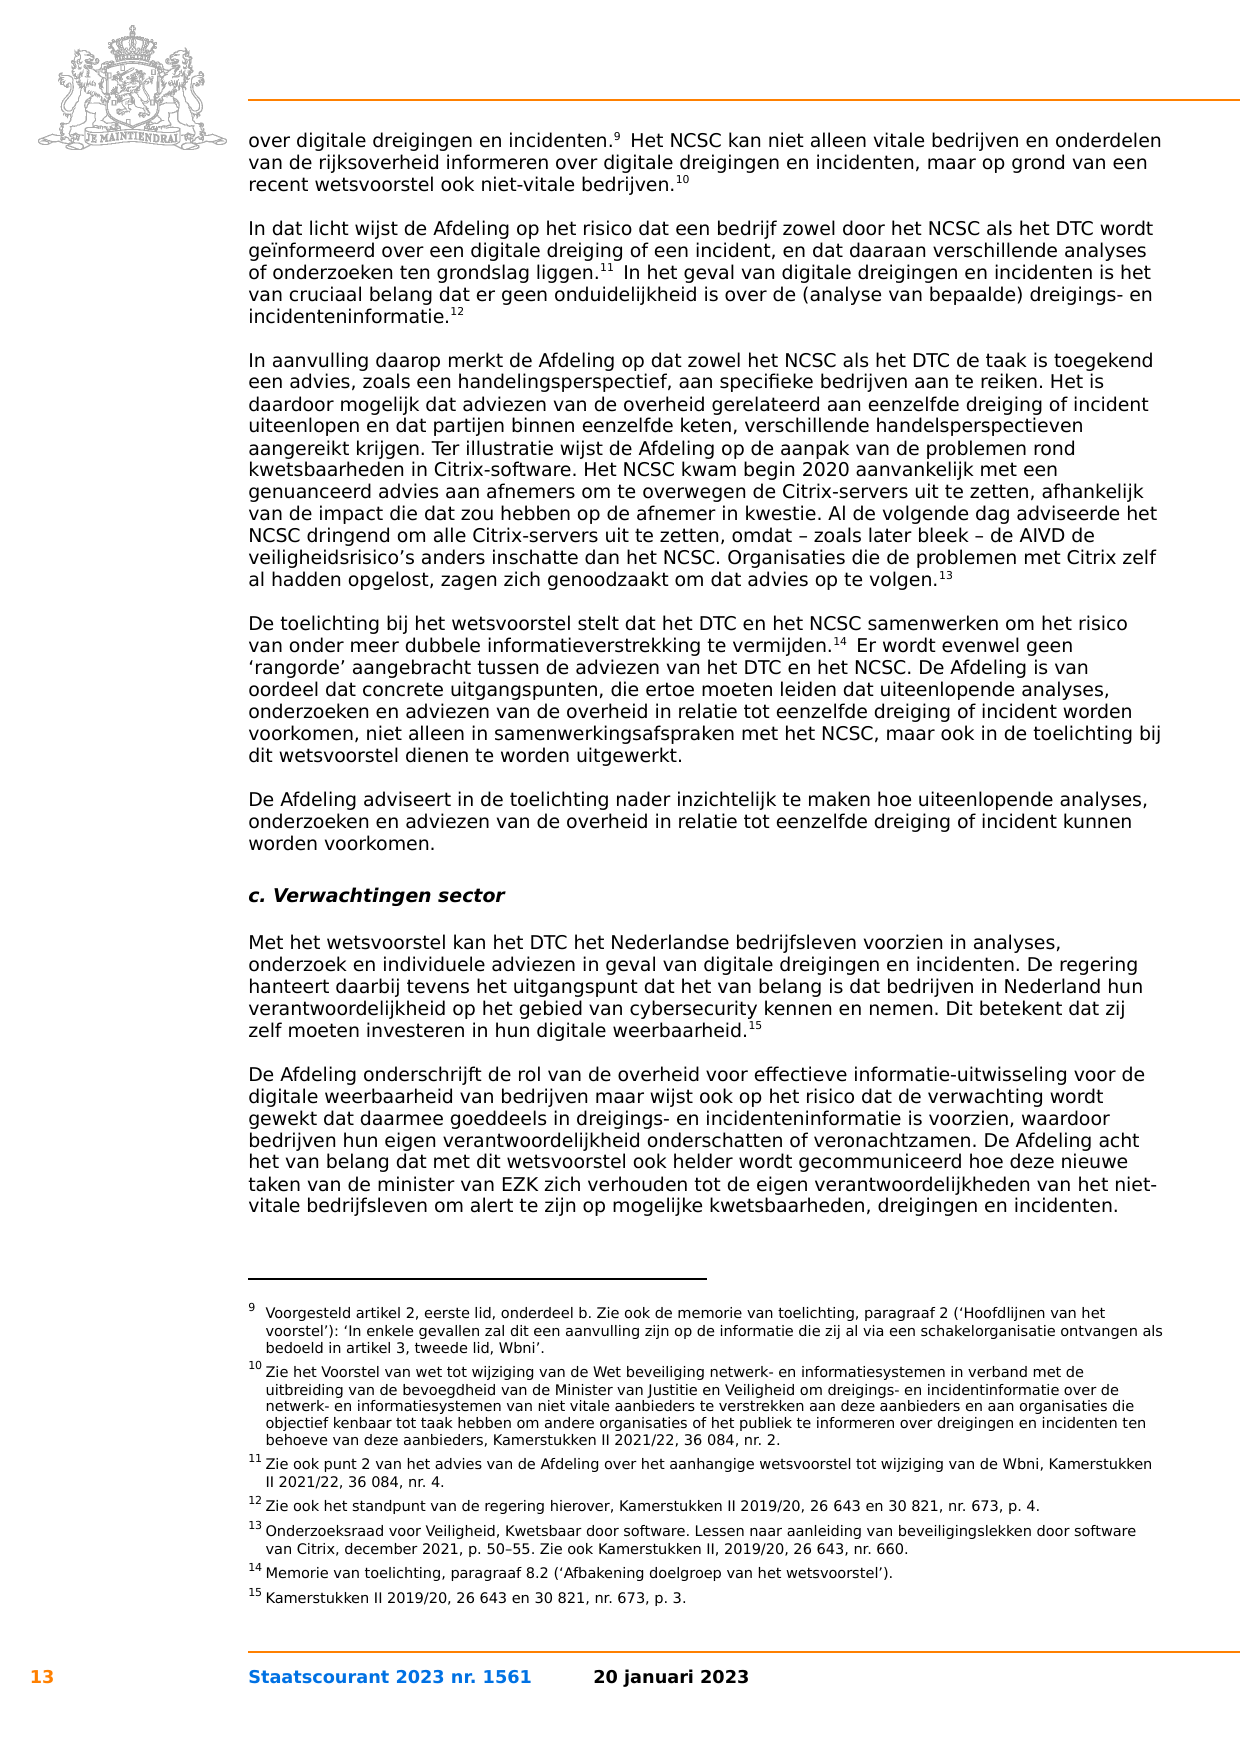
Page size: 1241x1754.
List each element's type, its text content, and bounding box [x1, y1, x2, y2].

text Zie het Voorstel van wet tot wijziging van de Wet beveiliging netwerk- en informatiesystemen in verband met de uitbreiding van de bevoegdheid van de Minister van Justitie en Veiligheid om dreigings- en incidentinformatie over de netwerk- en informatiesystemen van niet vitale aanbieders te verstrekken aan deze aanbieders en aan organisaties die objectief kenbaar tot taak hebben om andere organisaties of het publiek te informeren over dreigingen en incidenten ten behoeve van deze aanbieders, Kamerstukken II 2021/22, 36 084, nr. 2. [248, 1359, 1163, 1449]
text Onderzoeksraad voor Veiligheid, Kwetsbaar door software. Lessen naar aanleiding van beveiligingslekken door software van Citrix, december 2021, p. 50–55. Zie ook Kamerstukken II, 2019/20, 26 643, nr. 660. [248, 1519, 1163, 1558]
text over digitale dreigingen en incidenten. Het NCSC kan niet alleen vitale bedrijven en onderdelen van de rijksoverheid informeren over digitale dreigingen en incidenten, maar op grond van een recent wetsvoorstel ook niet-vitale bedrijven. [248, 130, 1163, 196]
text Memorie van toelichting, paragraaf 8.2 (‘Afbakening doelgroep van het wetsvoorstel’). [248, 1561, 1163, 1583]
text De Afdeling onderschrijft de rol van de overheid voor effectieve informatie-uitwisseling voor de digitale weerbaarheid van bedrijven maar wijst ook op het risico dat de verwachting wordt gewekt dat daarmee goeddeels in dreigings- en incidenteninformatie is voorzien, waardoor bedrijven hun eigen verantwoordelijkheid onderschatten of veronachtzamen. De Afdeling acht het van belang dat met dit wetsvoorstel ook helder wordt gecommuniceerd hoe deze nieuwe taken van de minister van EZK zich verhouden tot de eigen verantwoordelijkheden van het niet-vitale bedrijfsleven om alert te zijn op mogelijke kwetsbaarheden, dreigingen en incidenten. [248, 1063, 1163, 1217]
picture [38, 25, 227, 150]
text Zie ook punt 2 van het advies van de Afdeling over het aanhangige wetsvoorstel tot wijziging van de Wbni, Kamerstukken II 2021/22, 36 084, nr. 4. [248, 1452, 1163, 1491]
subtitle c. Verwachtingen sector [248, 885, 1163, 907]
text Voorgesteld artikel 2, eerste lid, onderdeel b. Zie ook de memorie van toelichting, paragraaf 2 (‘Hoofdlijnen van het voorstel’): ‘In enkele gevallen zal dit een aanvulling zijn op de informatie die zij al via een schakelorganisatie ontvangen als bedoeld in artikel 3, tweede lid, Wbni’. [248, 1301, 1163, 1357]
text Zie ook het standpunt van de regering hierover, Kamerstukken II 2019/20, 26 643 en 30 821, nr. 673, p. 4. [248, 1494, 1163, 1516]
text De Afdeling adviseert in de toelichting nader inzichtelijk te maken hoe uiteenlopende analyses, onderzoeken en adviezen van de overheid in relatie tot eenzelfde dreiging of incident kunnen worden voorkomen. [248, 789, 1163, 855]
text In aanvulling daarop merkt de Afdeling op dat zowel het NCSC als het DTC de taak is toegekend een advies, zoals een handelingsperspectief, aan specifieke bedrijven aan te reiken. Het is daardoor mogelijk dat adviezen van de overheid gerelateerd aan eenzelfde dreiging of incident uiteenlopen en dat partijen binnen eenzelfde keten, verschillende handelsperspectieven aangereikt krijgen. Ter illustratie wijst de Afdeling op de aanpak van de problemen rond kwetsbaarheden in Citrix-software. Het NCSC kwam begin 2020 aanvankelijk met een genuanceerd advies aan afnemers om te overwegen de Citrix-servers uit te zetten, afhankelijk van de impact die dat zou hebben op de afnemer in kwestie. Al de volgende dag adviseerde het NCSC dringend om alle Citrix-servers uit te zetten, omdat – zoals later bleek – de AIVD de veiligheidsrisico’s anders inschatte dan het NCSC. Organisaties die de problemen met Citrix zelf al hadden opgelost, zagen zich genoodzaakt om dat advies op te volgen. [248, 349, 1163, 591]
text De toelichting bij het wetsvoorstel stelt dat het DTC en het NCSC samenwerken om het risico van onder meer dubbele informatieverstrekking te vermijden. Er wordt evenwel geen ‘rangorde’ aangebracht tussen de adviezen van het DTC en het NCSC. De Afdeling is van oordeel dat concrete uitgangspunten, die ertoe moeten leiden dat uiteenlopende analyses, onderzoeken en adviezen van de overheid in relatie tot eenzelfde dreiging of incident worden voorkomen, niet alleen in samenwerkingsafspraken met het NCSC, maar ook in de toelichting bij dit wetsvoorstel dienen te worden uitgewerkt. [248, 613, 1163, 767]
text Met het wetsvoorstel kan het DTC het Nederlandse bedrijfsleven voorzien in analyses, onderzoek en individuele adviezen in geval van digitale dreigingen en incidenten. De regering hanteert daarbij tevens het uitgangspunt dat het van belang is dat bedrijven in Nederland hun verantwoordelijkheid op het gebied van cybersecurity kennen en nemen. Dit betekent dat zij zelf moeten investeren in hun digitale weerbaarheid. [248, 932, 1163, 1042]
text In dat licht wijst de Afdeling op het risico dat een bedrijf zowel door het NCSC als het DTC wordt geïnformeerd over een digitale dreiging of een incident, en dat daaraan verschillende analyses of onderzoeken ten grondslag liggen. In het geval van digitale dreigingen en incidenten is het van cruciaal belang dat er geen onduidelijkheid is over de (analyse van bepaalde) dreigings- en incidenteninformatie. [248, 218, 1163, 328]
text Kamerstukken II 2019/20, 26 643 en 30 821, nr. 673, p. 3. [248, 1586, 1163, 1608]
